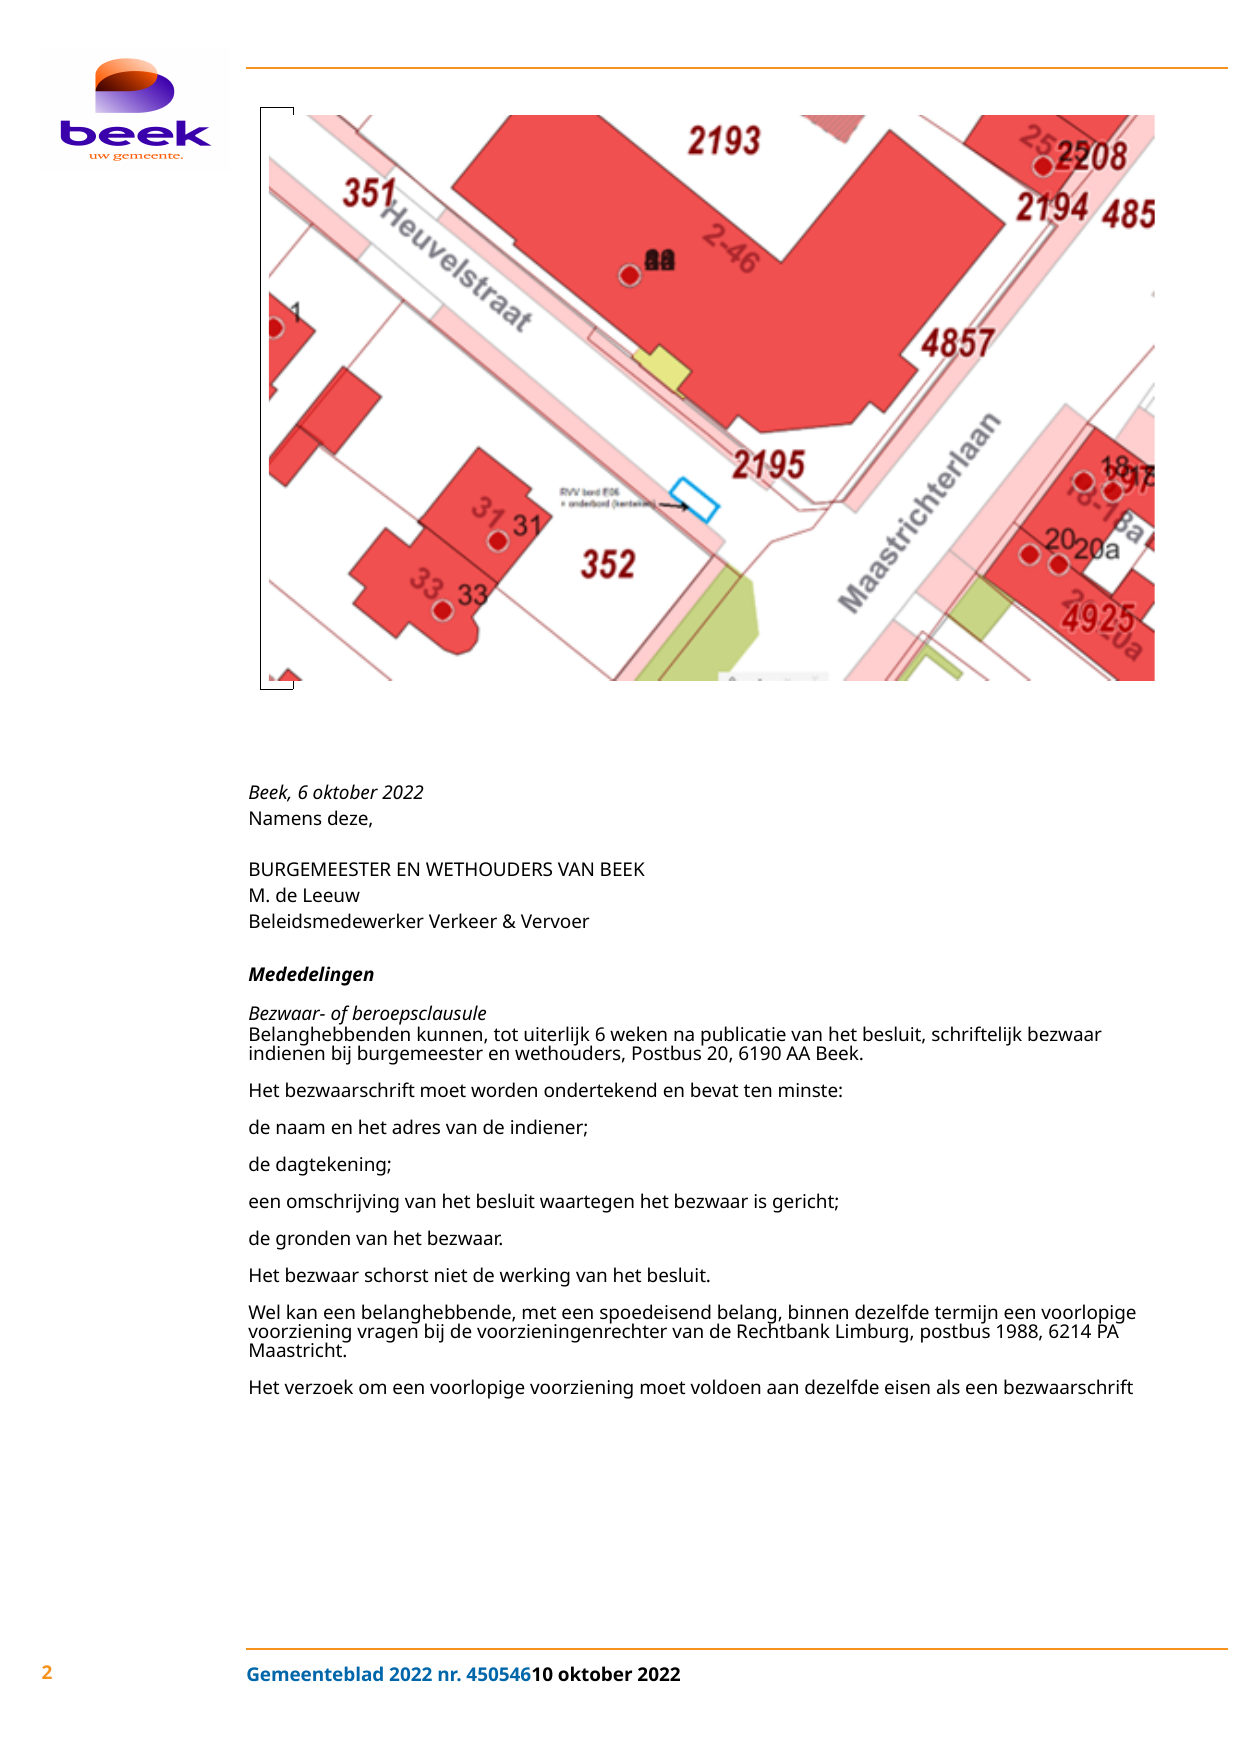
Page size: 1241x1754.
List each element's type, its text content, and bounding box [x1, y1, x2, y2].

text de naam en het adres van de indiener; [248, 1119, 1152, 1138]
text de dagtekening; [248, 1156, 1152, 1175]
text Belanghebbenden kunnen, tot uiterlijk 6 weken na publicatie van het besluit, schriftelijk bezwaar indienen bij burgemeester en wethouders, Postbus 20, 6190 AA Beek. [248, 1026, 1152, 1064]
text Beek, 6 oktober 2022 [248, 779, 1152, 805]
picture [268, 115, 1155, 681]
text Beleidsmedewerker Verkeer & Vervoer [248, 908, 1152, 933]
text Namens deze, [248, 805, 1152, 831]
text Het verzoek om een voorlopige voorziening moet voldoen aan dezelfde eisen als een bezwaarschrift [248, 1379, 1152, 1399]
text M. de Leeuw [248, 882, 1152, 908]
text Wel kan een belanghebbende, met een spoedeisend belang, binnen dezelfde termijn een voorlopige voorziening vragen bij de voorzieningenrechter van de Rechtbank Limburg, postbus 1988, 6214 PA Maastricht. [248, 1304, 1152, 1362]
text BURGEMEESTER EN WETHOUDERS VAN BEEK [248, 856, 1152, 882]
text een omschrijving van het besluit waartegen het bezwaar is gericht; [248, 1193, 1152, 1212]
text Bezwaar- of beroepsclausule [248, 1000, 1152, 1026]
text Het bezwaarschrift moet worden ondertekend en bevat ten minste: [248, 1082, 1152, 1101]
text Mededelingen [248, 961, 1152, 986]
text de gronden van het bezwaar. [248, 1230, 1152, 1249]
text Het bezwaar schorst niet de werking van het besluit. [248, 1267, 1152, 1286]
picture [41, 47, 231, 172]
